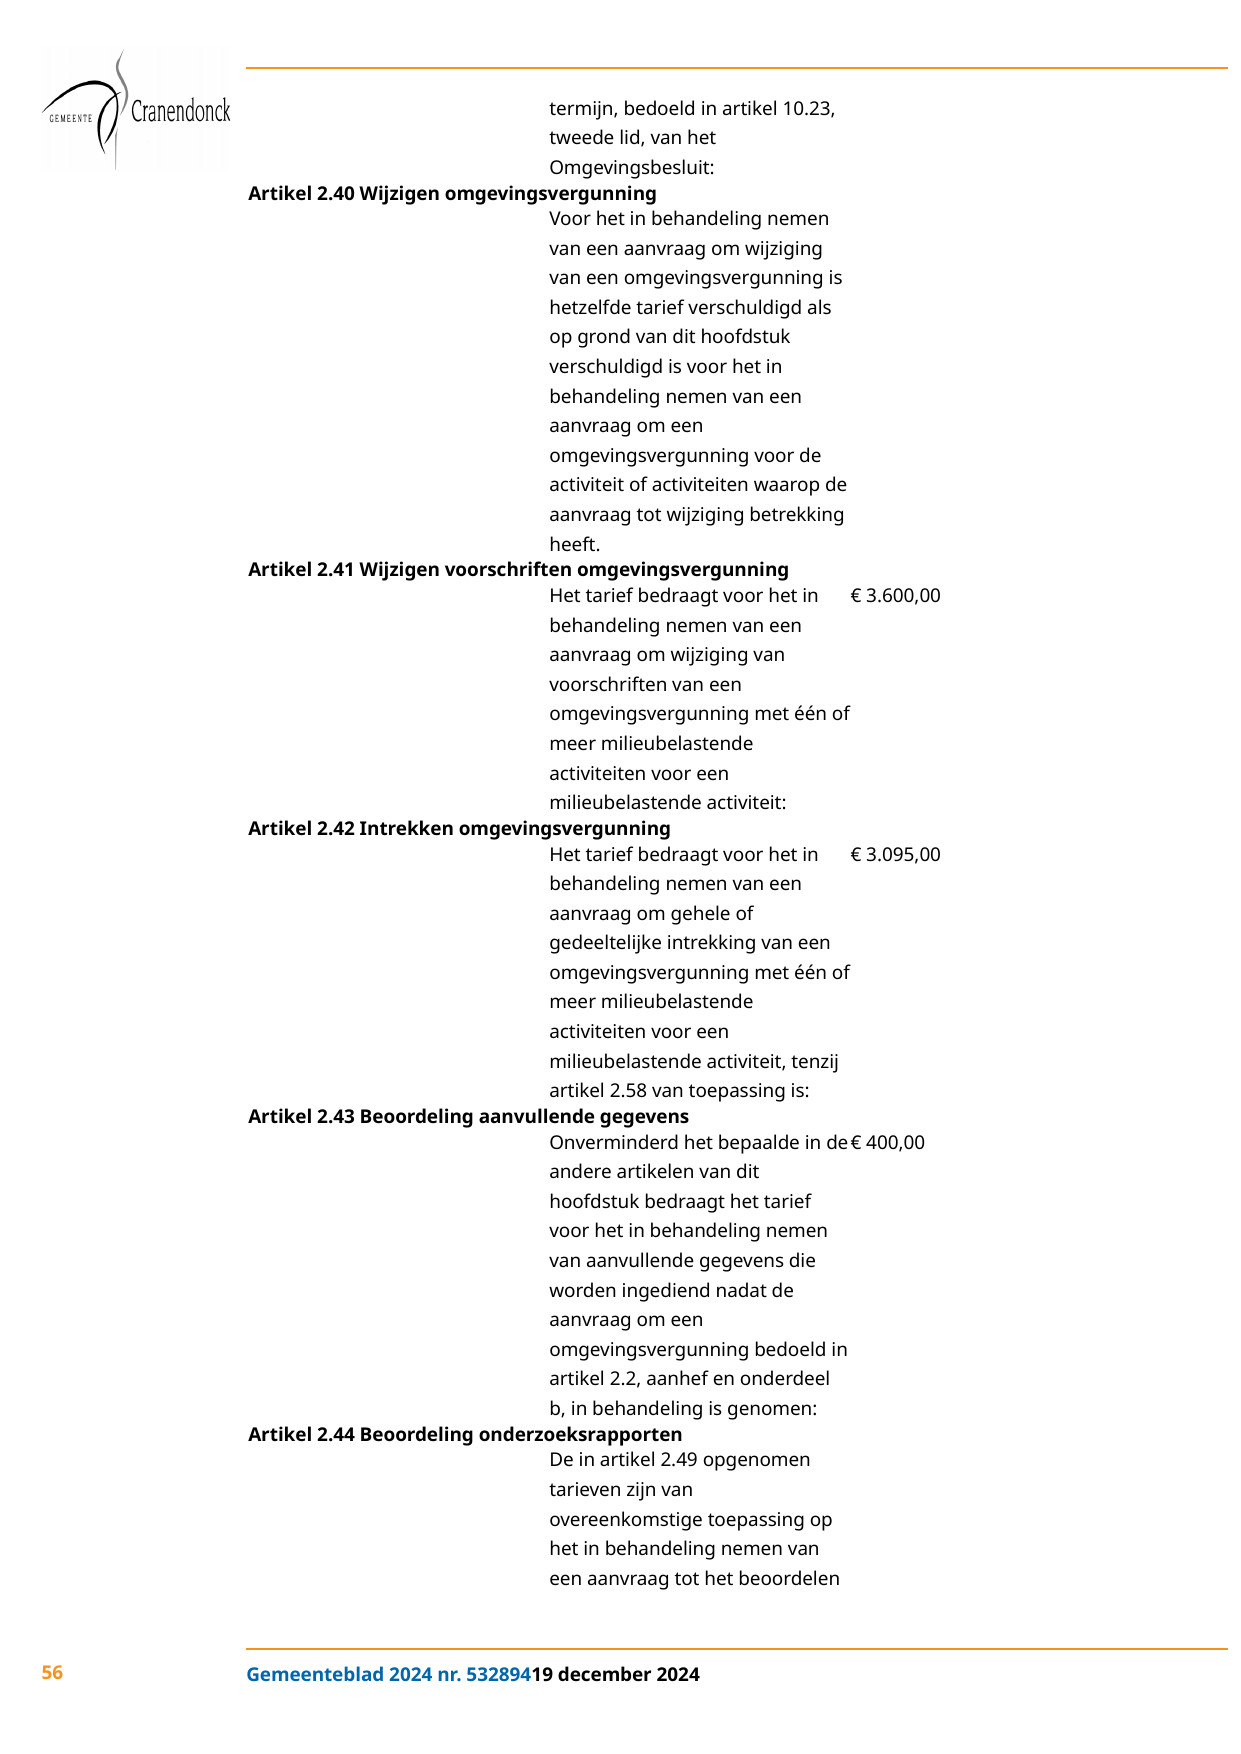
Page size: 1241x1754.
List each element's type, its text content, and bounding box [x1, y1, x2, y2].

table_cell Het tarief bedraagt voor het in behandeling nemen van een aanvraag om gehele of gedeeltelijke intrekking van een omgevingsvergunning met één of meer milieubelastende activiteiten voor een milieubelastende activiteit, tenzij artikel 2.58 van toepassing is: [549, 841, 850, 1103]
table_cell Artikel 2.43 Beoordeling aanvullende gegevens [248, 1103, 1152, 1129]
table_cell € 3.600,00 [850, 582, 1152, 815]
table_cell termijn, bedoeld in artikel 10.23, tweede lid, van het Omgevingsbesluit: [549, 95, 850, 180]
table_cell [248, 1129, 549, 1421]
table_cell [248, 95, 549, 180]
table_cell [248, 841, 549, 1103]
table_cell [248, 582, 549, 815]
table_cell € 3.095,00 [850, 841, 1152, 1103]
table_cell Artikel 2.41 Wijzigen voorschriften omgevingsvergunning [248, 557, 1152, 582]
table_cell [248, 205, 549, 557]
table_cell Artikel 2.42 Intrekken omgevingsvergunning [248, 815, 1152, 841]
table_cell Artikel 2.44 Beoordeling onderzoeksrapporten [248, 1421, 1152, 1447]
table_cell Artikel 2.40 Wijzigen omgevingsvergunning [248, 180, 1152, 205]
table_cell Onverminderd het bepaalde in de andere artikelen van dit hoofdstuk bedraagt het tarief voor het in behandeling nemen van aanvullende gegevens die worden ingediend nadat de aanvraag om een omgevingsvergunning bedoeld in artikel 2.2, aanhef en onderdeel b, in behandeling is genomen: [549, 1129, 850, 1421]
picture [41, 47, 231, 172]
table_cell De in artikel 2.49 opgenomen tarieven zijn van overeenkomstige toepassing op het in behandeling nemen van een aanvraag tot het beoordelen [549, 1447, 850, 1591]
table_cell [850, 95, 1152, 180]
table_cell Het tarief bedraagt voor het in behandeling nemen van een aanvraag om wijziging van voorschriften van een omgevingsvergunning met één of meer milieubelastende activiteiten voor een milieubelastende activiteit: [549, 582, 850, 815]
table_cell [850, 1447, 1152, 1591]
table_cell Voor het in behandeling nemen van een aanvraag om wijziging van een omgevingsvergunning is hetzelfde tarief verschuldigd als op grond van dit hoofdstuk verschuldigd is voor het in behandeling nemen van een aanvraag om een omgevingsvergunning voor de activiteit of activiteiten waarop de aanvraag tot wijziging betrekking heeft. [549, 205, 850, 557]
table_cell € 400,00 [850, 1129, 1152, 1421]
table_cell [850, 205, 1152, 557]
table_cell [248, 1447, 549, 1591]
